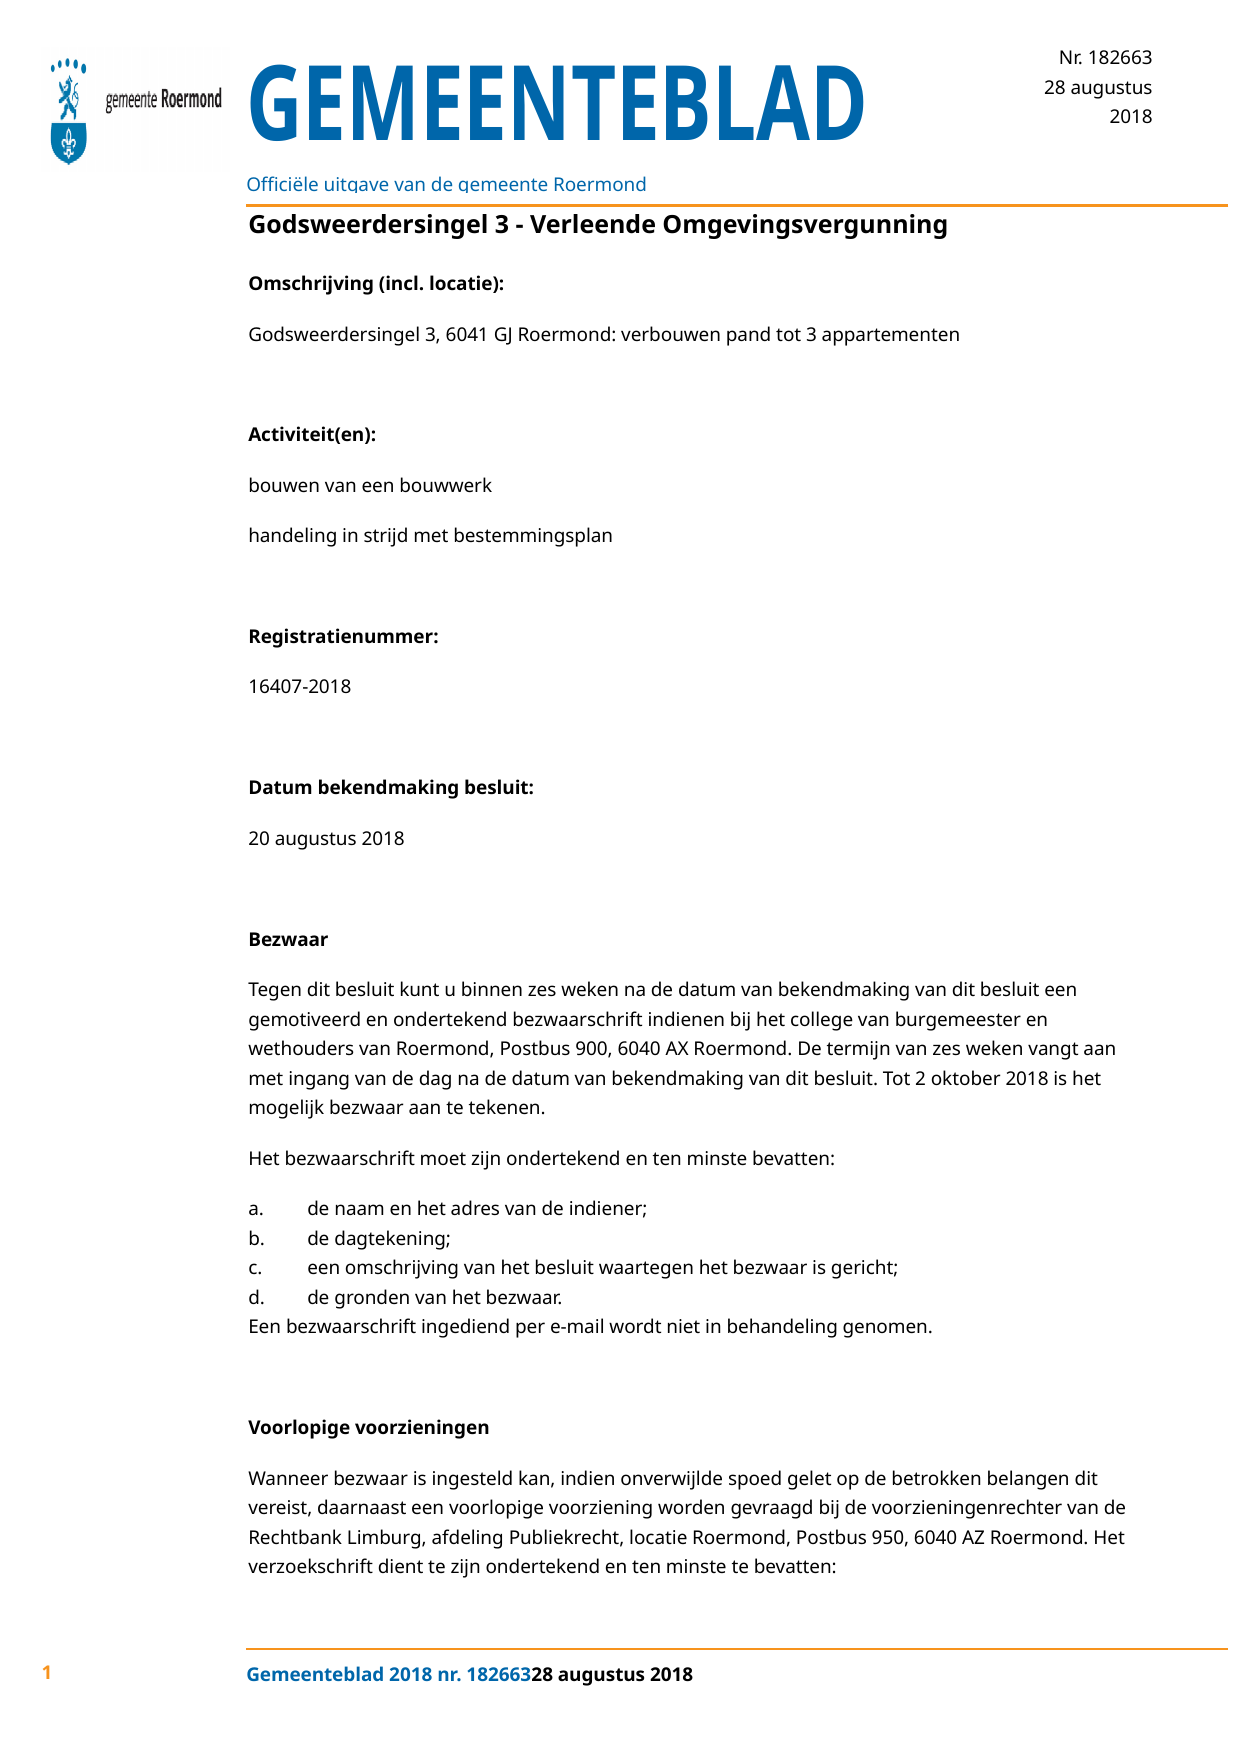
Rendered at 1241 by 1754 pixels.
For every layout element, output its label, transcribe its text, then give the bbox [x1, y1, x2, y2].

text Wanneer bezwaar is ingesteld kan, indien onverwijlde spoed gelet op de betrokken belangen dit vereist, daarnaast een voorlopige voorziening worden gevraagd bij de voorzieningenrechter van de Rechtbank Limburg, afdeling Publiekrecht, locatie Roermond, Postbus 950, 6040 AZ Roermond. Het verzoekschrift dient te zijn ondertekend en ten minste te bevatten: [248, 1465, 1152, 1579]
text bouwen van een bouwwerk [248, 472, 1152, 498]
text Het bezwaarschrift moet zijn ondertekend en ten minste bevatten: [248, 1145, 1152, 1171]
text handeling in strijd met bestemmingsplan [248, 522, 1152, 548]
text Voorlopige voorzieningen [248, 1414, 1152, 1440]
text Tegen dit besluit kunt u binnen zes weken na de datum van bekendmaking van dit besluit een gemotiveerd en ondertekend bezwaarschrift indienen bij het college van burgemeester en wethouders van Roermond, Postbus 900, 6040 AX Roermond. De termijn van zes weken vangt aan met ingang van de dag na de datum van bekendmaking van dit besluit. Tot 2 oktober 2018 is het mogelijk bezwaar aan te tekenen. [248, 976, 1152, 1120]
text Datum bekendmaking besluit: [248, 774, 1152, 800]
list een omschrijving van het besluit waartegen het bezwaar is gericht; [248, 1254, 1152, 1280]
picture [41, 47, 231, 172]
text Registratienummer: [248, 623, 1152, 649]
list de dagtekening; [248, 1225, 1152, 1251]
text Godsweerdersingel 3, 6041 GJ Roermond: verbouwen pand tot 3 appartementen [248, 321, 1152, 346]
list de naam en het adres van de indiener; [248, 1195, 1152, 1221]
text Activiteit(en): [248, 422, 1152, 447]
text 16407-2018 [248, 674, 1152, 699]
text Omschrijving (incl. locatie): [248, 270, 1152, 296]
text Een bezwaarschrift ingediend per e-mail wordt niet in behandeling genomen. [248, 1314, 1152, 1339]
text Godsweerdersingel 3 - Verleende Omgevingsvergunning [248, 207, 1152, 241]
list de gronden van het bezwaar. [248, 1284, 1152, 1310]
text Bezwaar [248, 926, 1152, 951]
text 20 augustus 2018 [248, 825, 1152, 851]
